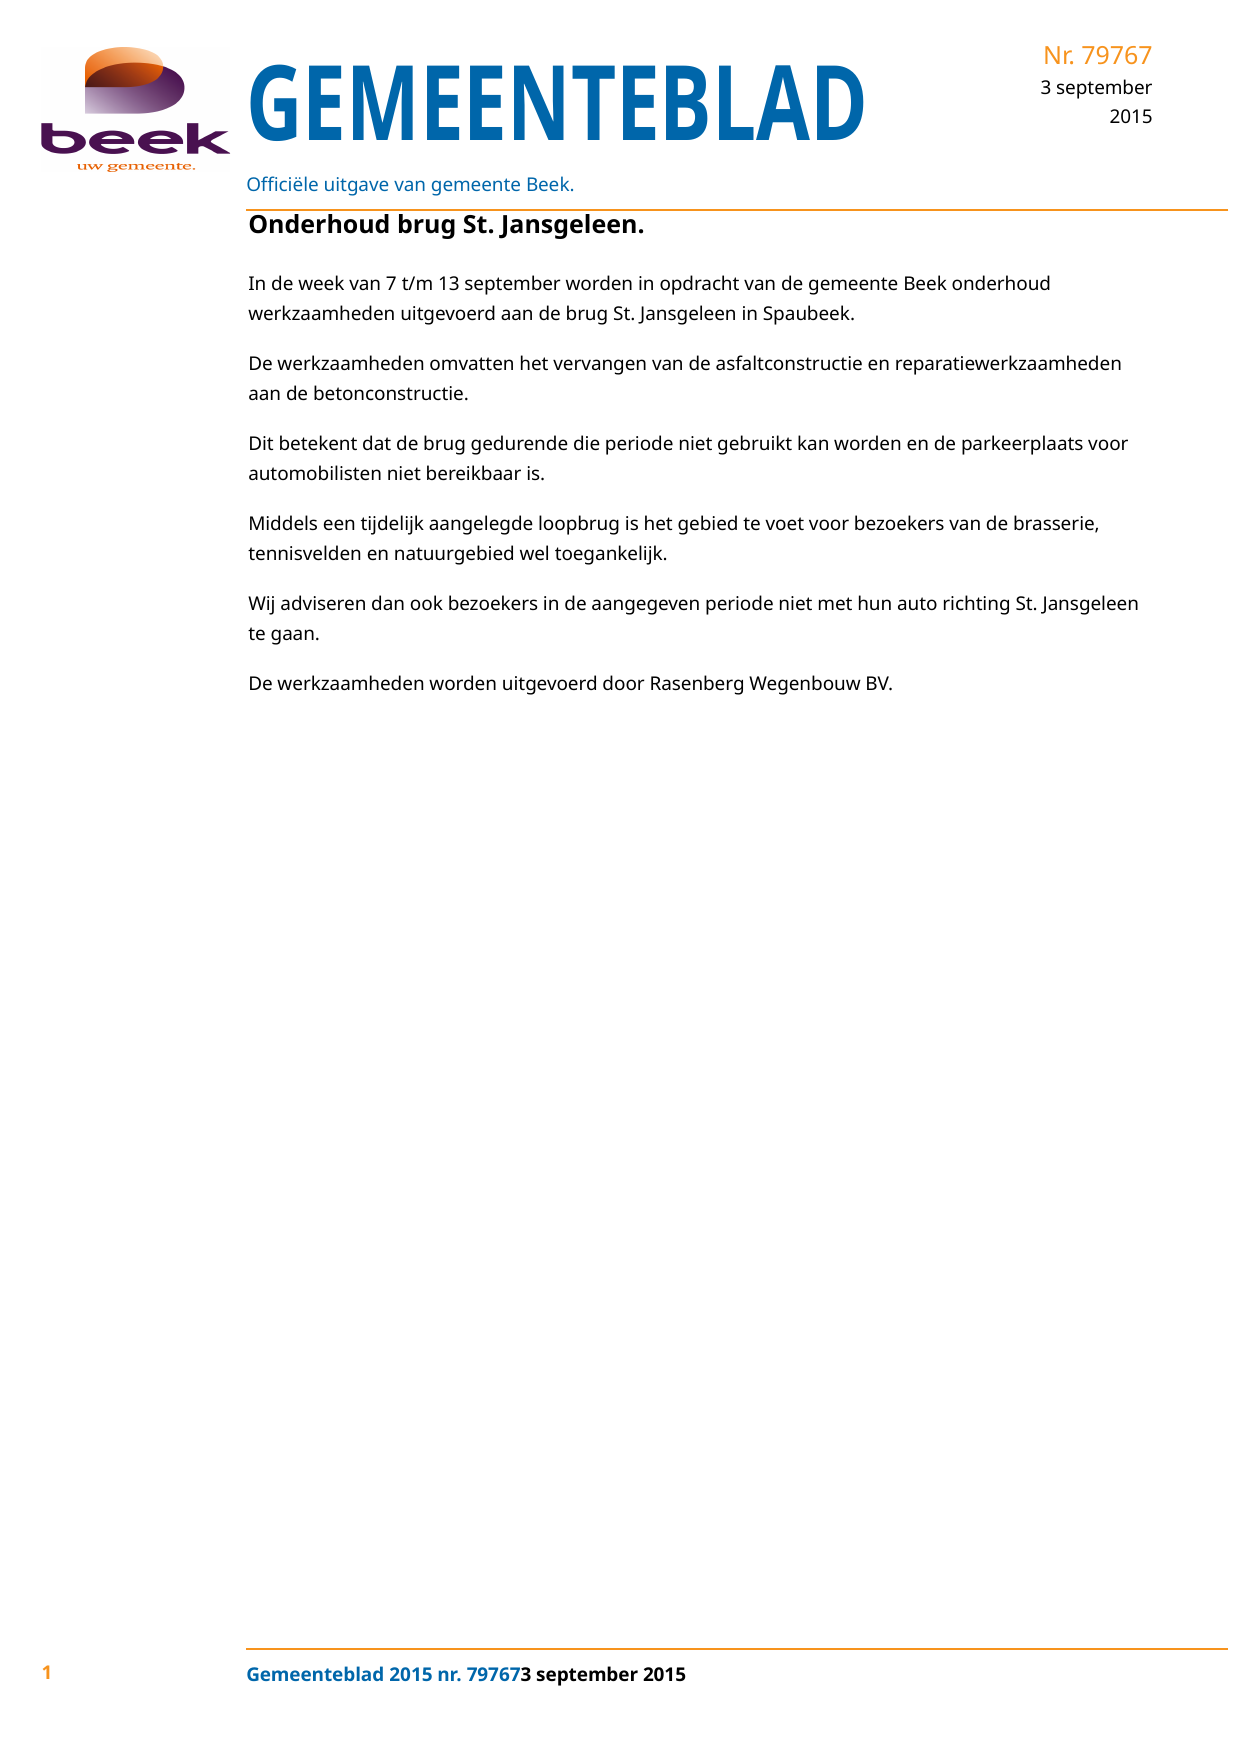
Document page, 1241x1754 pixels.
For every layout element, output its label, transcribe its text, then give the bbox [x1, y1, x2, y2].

text Middels een tijdelijk aangelegde loopbrug is het gebied te voet voor bezoekers van de brasserie, tennisvelden en natuurgebied wel toegankelijk. [248, 510, 1152, 566]
text Wij adviseren dan ook bezoekers in de aangegeven periode niet met hun auto richting St. Jansgeleen te gaan. [248, 590, 1152, 646]
text De werkzaamheden omvatten het vervangen van de asfaltconstructie en reparatiewerkzaamheden aan de betonconstructie. [248, 350, 1152, 406]
picture [41, 47, 231, 172]
text Dit betekent dat de brug gedurende die periode niet gebruikt kan worden en de parkeerplaats voor automobilisten niet bereikbaar is. [248, 430, 1152, 486]
text De werkzaamheden worden uitgevoerd door Rasenberg Wegenbouw BV. [248, 670, 1152, 696]
text Onderhoud brug St. Jansgeleen. [248, 211, 1152, 241]
text In de week van 7 t/m 13 september worden in opdracht van de gemeente Beek onderhoud werkzaamheden uitgevoerd aan de brug St. Jansgeleen in Spaubeek. [248, 270, 1152, 326]
